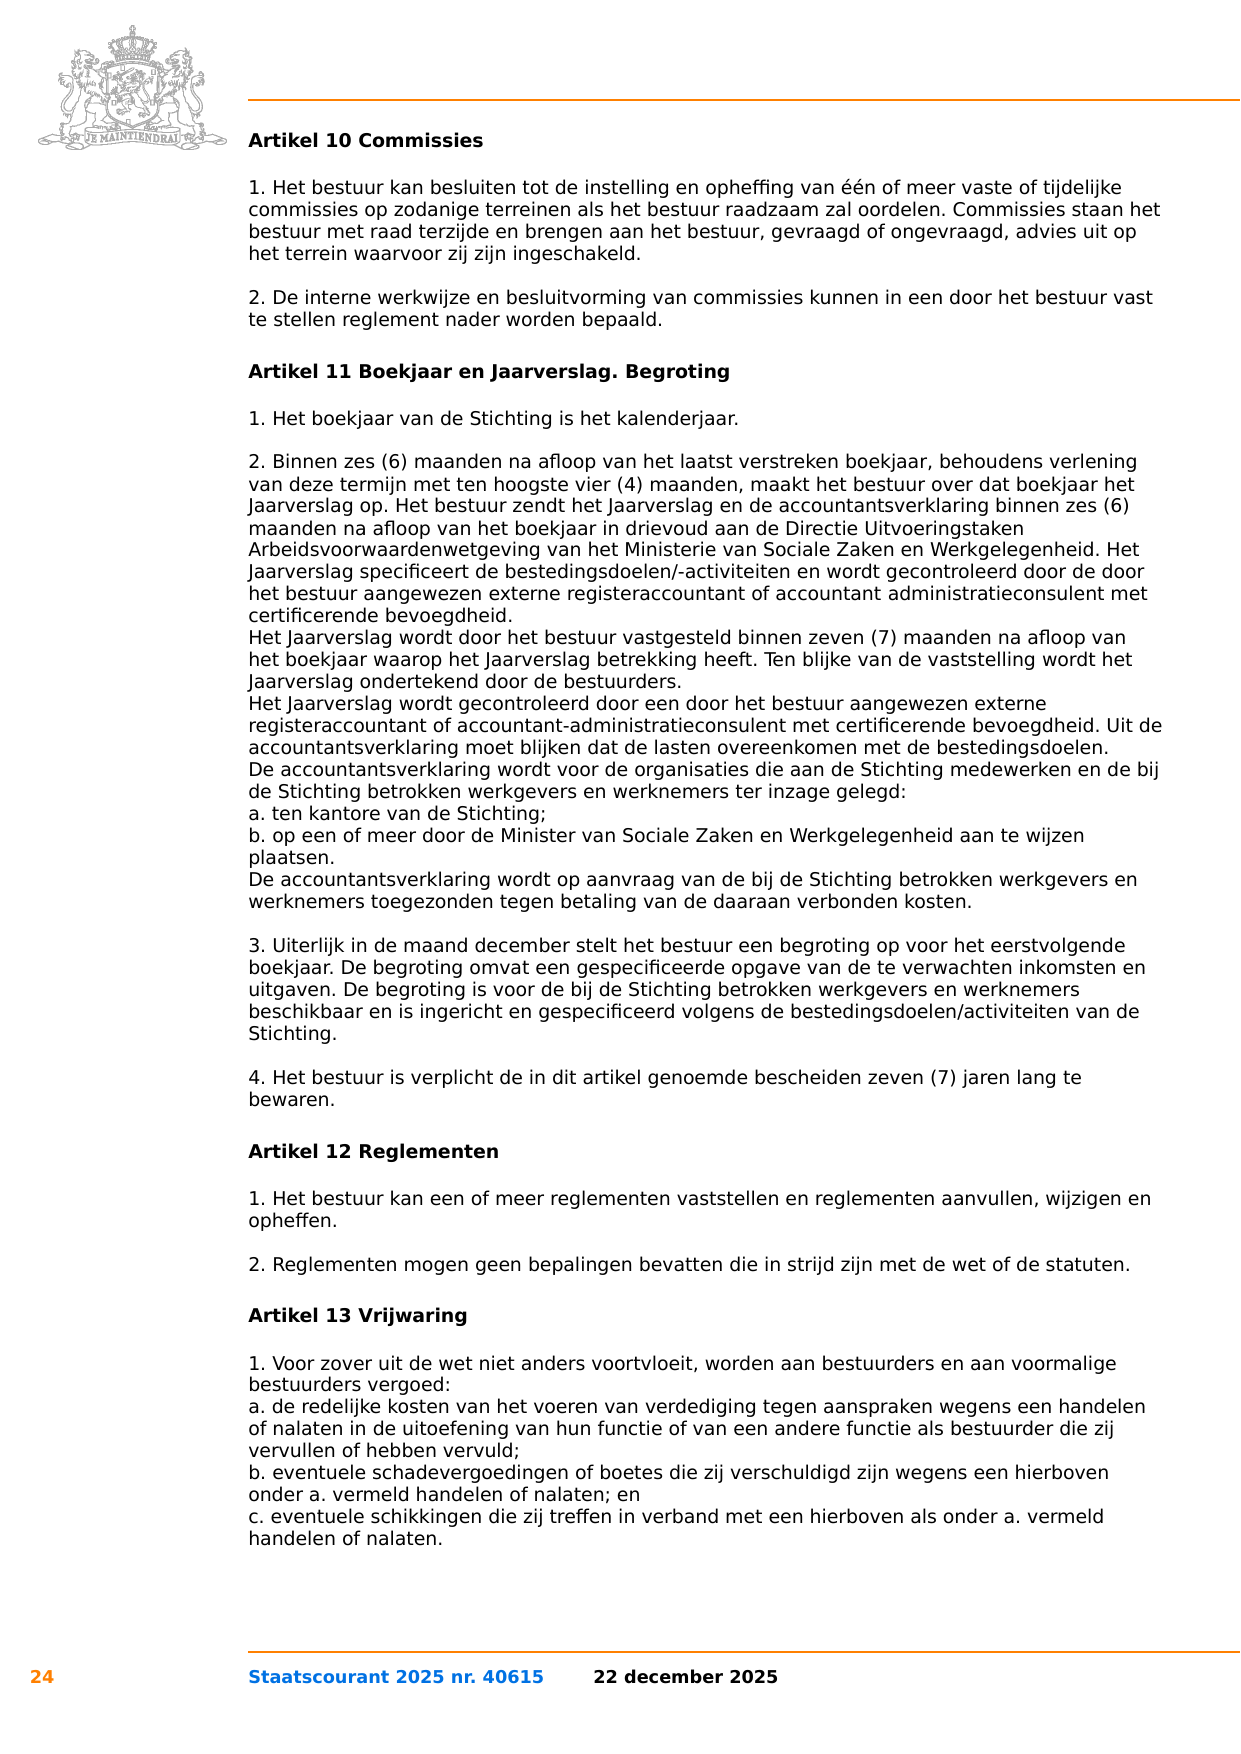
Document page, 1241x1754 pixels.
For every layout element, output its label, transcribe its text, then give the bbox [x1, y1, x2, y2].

subtitle Artikel 11 Boekjaar en Jaarverslag. Begroting [248, 361, 1163, 383]
text De accountantsverklaring wordt op aanvraag van de bij de Stichting betrokken werkgevers en werknemers toegezonden tegen betaling van de daaraan verbonden kosten. [248, 869, 1163, 913]
text b. op een of meer door de Minister van Sociale Zaken en Werkgelegenheid aan te wijzen plaatsen. [248, 825, 1163, 869]
text 1. Het boekjaar van de Stichting is het kalenderjaar. [248, 408, 1163, 429]
text 3. Uiterlijk in de maand december stelt het bestuur een begroting op voor het eerstvolgende boekjaar. De begroting omvat een gespecificeerde opgave van de te verwachten inkomsten en uitgaven. De begroting is voor de bij de Stichting betrokken werkgevers en werknemers beschikbaar en is ingericht en gespecificeerd volgens de bestedingsdoelen/activiteiten van de Stichting. [248, 935, 1163, 1045]
text c. eventuele schikkingen die zij treffen in verband met een hierboven als onder a. vermeld handelen of nalaten. [248, 1506, 1163, 1550]
subtitle Artikel 13 Vrijwaring [248, 1305, 1163, 1327]
text De accountantsverklaring wordt voor de organisaties die aan de Stichting medewerken en de bij de Stichting betrokken werkgevers en werknemers ter inzage gelegd: [248, 759, 1163, 803]
text 2. Binnen zes (6) maanden na afloop van het laatst verstreken boekjaar, behoudens verlening van deze termijn met ten hoogste vier (4) maanden, maakt het bestuur over dat boekjaar het Jaarverslag op. Het bestuur zendt het Jaarverslag en de accountantsverklaring binnen zes (6) maanden na afloop van het boekjaar in drievoud aan de Directie Uitvoeringstaken Arbeidsvoorwaardenwetgeving van het Ministerie van Sociale Zaken en Werkgelegenheid. Het Jaarverslag specificeert de bestedingsdoelen/-activiteiten en wordt gecontroleerd door de door het bestuur aangewezen externe registeraccountant of accountant­ administratieconsulent met certificerende bevoegdheid. [248, 451, 1163, 627]
text a. ten kantore van de Stichting; [248, 803, 1163, 825]
text 4. Het bestuur is verplicht de in dit artikel genoemde bescheiden zeven (7) jaren lang te bewaren. [248, 1067, 1163, 1111]
text 1. Het bestuur kan een of meer reglementen vaststellen en reglementen aanvullen, wijzigen en opheffen. [248, 1188, 1163, 1232]
subtitle Artikel 12 Reglementen [248, 1141, 1163, 1163]
text 1. Voor zover uit de wet niet anders voortvloeit, worden aan bestuurders en aan voormalige bestuurders vergoed: [248, 1352, 1163, 1396]
text b. eventuele schadevergoedingen of boetes die zij verschuldigd zijn wegens een hierboven onder a. vermeld handelen of nalaten; en [248, 1462, 1163, 1506]
text 2. Reglementen mogen geen bepalingen bevatten die in strijd zijn met de wet of de statuten. [248, 1253, 1163, 1275]
text Het Jaarverslag wordt door het bestuur vastgesteld binnen zeven (7) maanden na afloop van het boekjaar waarop het Jaarverslag betrekking heeft. Ten blijke van de vaststelling wordt het Jaarverslag ondertekend door de bestuurders. [248, 627, 1163, 693]
picture [38, 25, 227, 150]
text a. de redelijke kosten van het voeren van verdediging tegen aanspraken wegens een handelen of nalaten in de uitoefening van hun functie of van een andere functie als bestuurder die zij vervullen of hebben vervuld; [248, 1396, 1163, 1462]
text Het Jaarverslag wordt gecontroleerd door een door het bestuur aangewezen externe registeraccountant of accountant-administratieconsulent met certificerende bevoegdheid. Uit de accountantsverklaring moet blijken dat de lasten overeenkomen met de bestedingsdoelen. [248, 693, 1163, 759]
text 1. Het bestuur kan besluiten tot de instelling en opheffing van één of meer vaste of tijdelijke commissies op zodanige terreinen als het bestuur raadzaam zal oordelen. Commissies staan het bestuur met raad terzijde en brengen aan het bestuur, gevraagd of ongevraagd, advies uit op het terrein waarvoor zij zijn ingeschakeld. [248, 177, 1163, 265]
subtitle Artikel 10 Commissies [248, 130, 1163, 152]
text 2. De interne werkwijze en besluitvorming van commissies kunnen in een door het bestuur vast te stellen reglement nader worden bepaald. [248, 287, 1163, 331]
